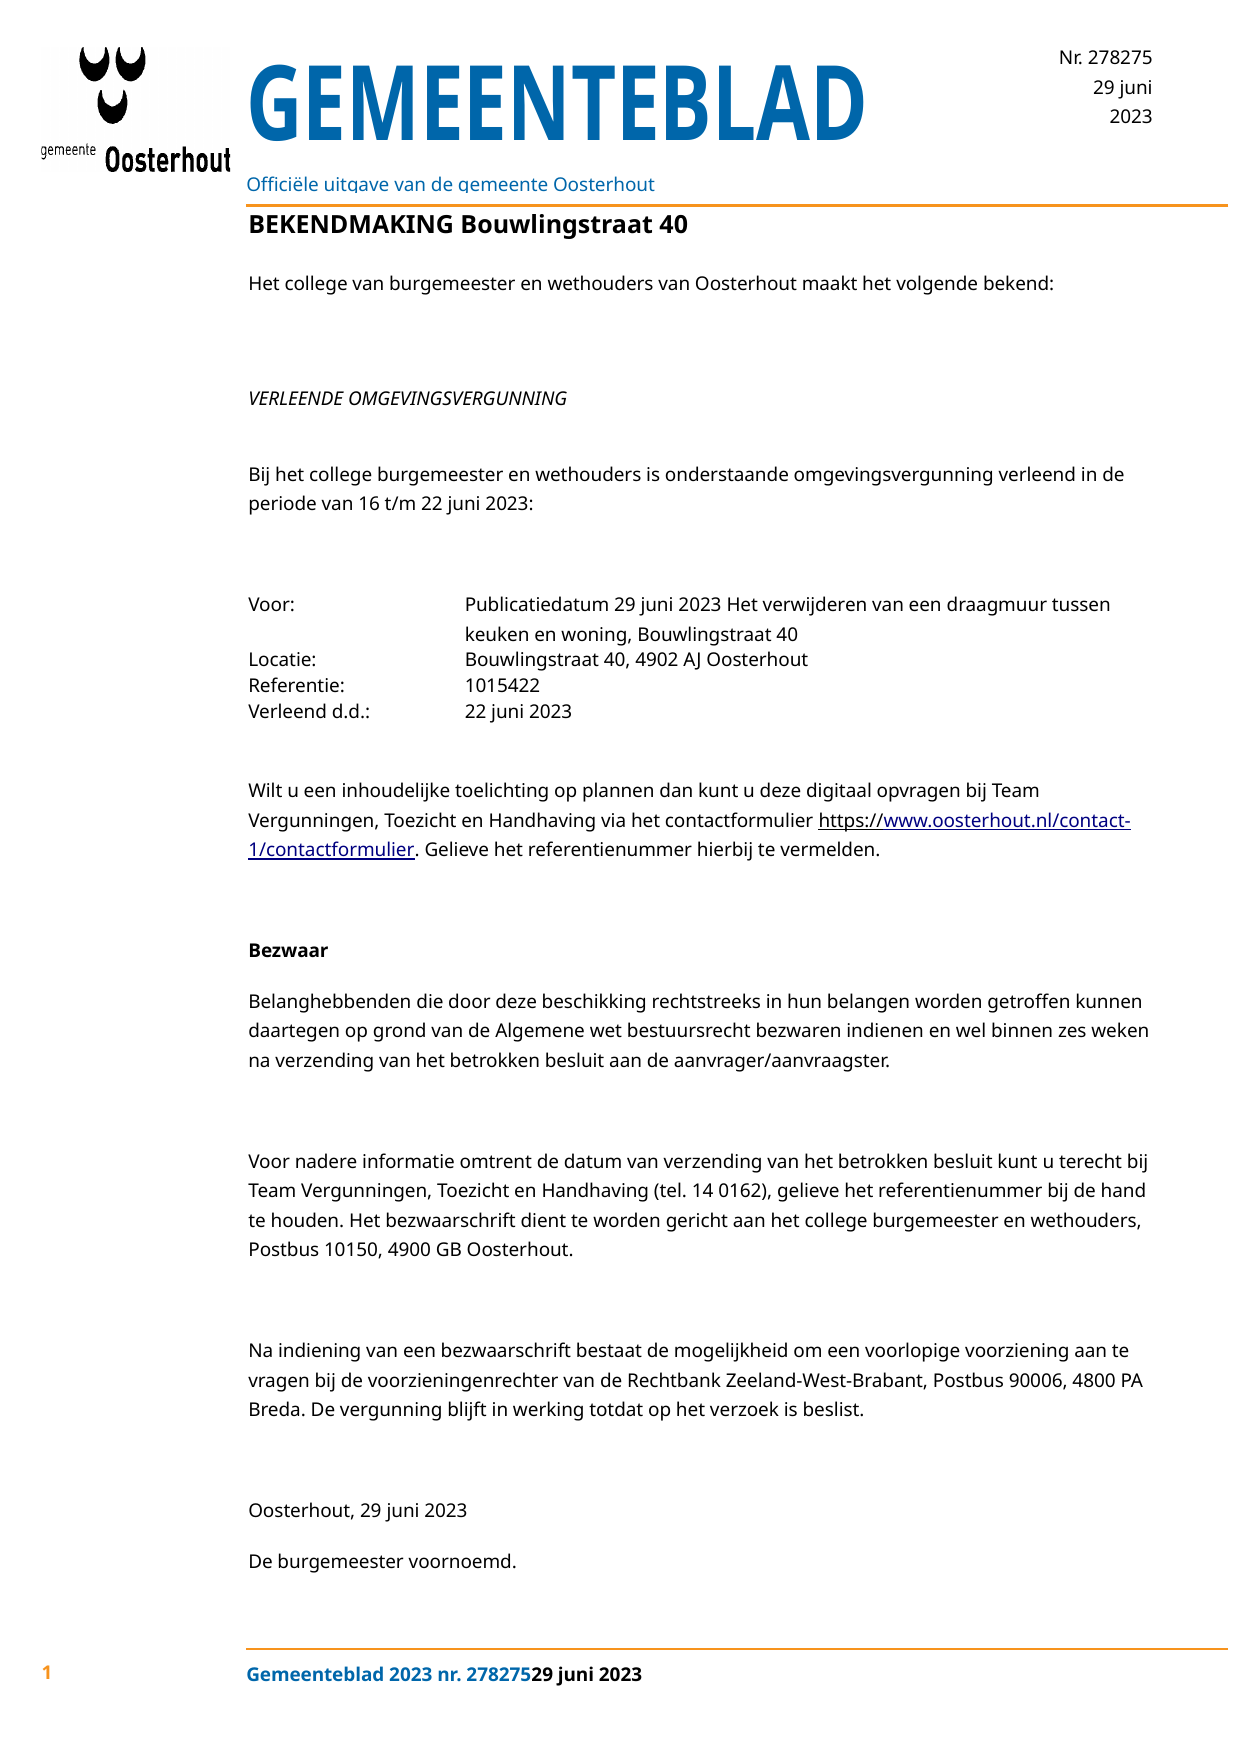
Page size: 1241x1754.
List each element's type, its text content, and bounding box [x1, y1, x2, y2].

table_header Voor: [248, 591, 464, 647]
text Belanghebbenden die door deze beschikking rechtstreeks in hun belangen worden getroffen kunnen daartegen op grond van de Algemene wet bestuursrecht bezwaren indienen en wel binnen zes weken na verzending van het betrokken besluit aan de aanvrager/aanvraagster. [248, 988, 1152, 1073]
table_cell 22 juni 2023 [465, 698, 1152, 724]
table_cell Locatie: [248, 647, 464, 672]
text BEKENDMAKING Bouwlingstraat 40 [248, 207, 1152, 241]
picture [41, 47, 231, 172]
text Het college van burgemeester en wethouders van Oosterhout maakt het volgende bekend: [248, 270, 1152, 296]
table_cell Bouwlingstraat 40, 4902 AJ Oosterhout [465, 647, 1152, 672]
text Na indiening van een bezwaarschrift bestaat de mogelijkheid om een voorlopige voorziening aan te vragen bij de voorzieningenrechter van de Rechtbank Zeeland-West-Brabant, Postbus 90006, 4800 PA Breda. De vergunning blijft in werking totdat op het verzoek is beslist. [248, 1337, 1152, 1422]
text Wilt u een inhoudelijke toelichting op plannen dan kunt u deze digitaal opvragen bij Team Vergunningen, Toezicht en Handhaving via het contactformulier https://www.oosterhout.nl/contact-1/contactformulier. Gelieve het referentienummer hierbij te vermelden. [248, 777, 1152, 862]
text De burgemeester voornoemd. [248, 1548, 1152, 1574]
text Voor nadere informatie omtrent de datum van verzending van het betrokken besluit kunt u terecht bij Team Vergunningen, Toezicht en Handhaving (tel. 14 0162), gelieve het referentienummer bij de hand te houden. Het bezwaarschrift dient te worden gericht aan het college burgemeester en wethouders, Postbus 10150, 4900 GB Oosterhout. [248, 1148, 1152, 1262]
text VERLEENDE OMGEVINGSVERGUNNING [248, 385, 1152, 410]
table_cell 1015422 [465, 673, 1152, 698]
text Bij het college burgemeester en wethouders is onderstaande omgevingsvergunning verleend in de periode van 16 t/m 22 juni 2023: [248, 461, 1152, 516]
table_cell Verleend d.d.: [248, 698, 464, 724]
text Bezwaar [248, 937, 1152, 963]
table_cell Referentie: [248, 673, 464, 698]
text Oosterhout, 29 juni 2023 [248, 1497, 1152, 1523]
table_header Publicatiedatum 29 juni 2023 Het verwijderen van een draagmuur tussen keuken en woning, Bouwlingstraat 40 [465, 591, 1152, 647]
